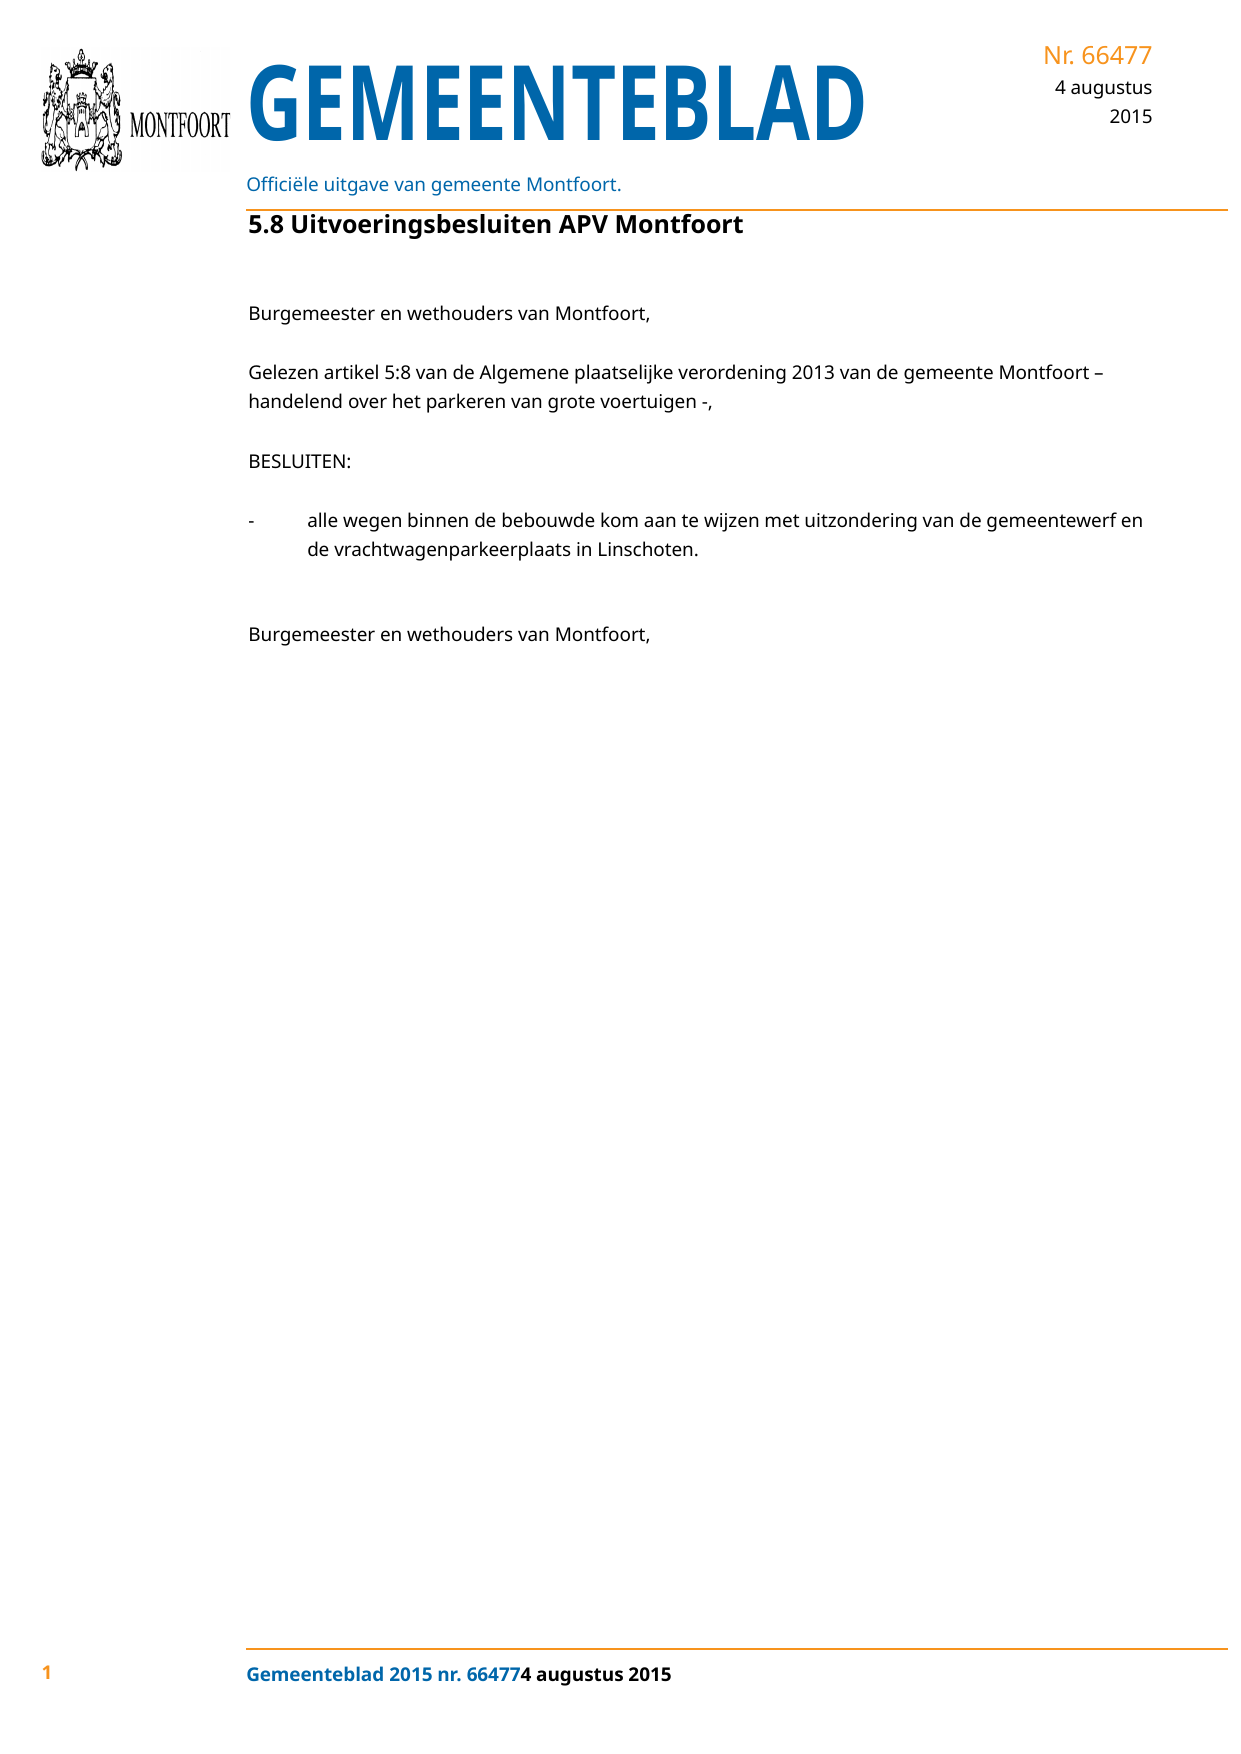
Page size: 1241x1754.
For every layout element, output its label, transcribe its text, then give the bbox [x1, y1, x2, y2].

picture [41, 47, 231, 172]
text 5.8 Uitvoeringsbesluiten APV Montfoort [248, 211, 1152, 241]
text BESLUITEN: [248, 448, 1152, 473]
list alle wegen binnen de bebouwde kom aan te wijzen met uitzondering van de gemeentewerf en de vrachtwagenparkeerplaats in Linschoten. [248, 507, 1152, 562]
text Burgemeester en wethouders van Montfoort, [248, 300, 1152, 326]
text Gelezen artikel 5:8 van de Algemene plaatselijke verordening 2013 van de gemeente Montfoort – handelend over het parkeren van grote voertuigen -, [248, 359, 1152, 414]
text Burgemeester en wethouders van Montfoort, [248, 621, 1152, 647]
